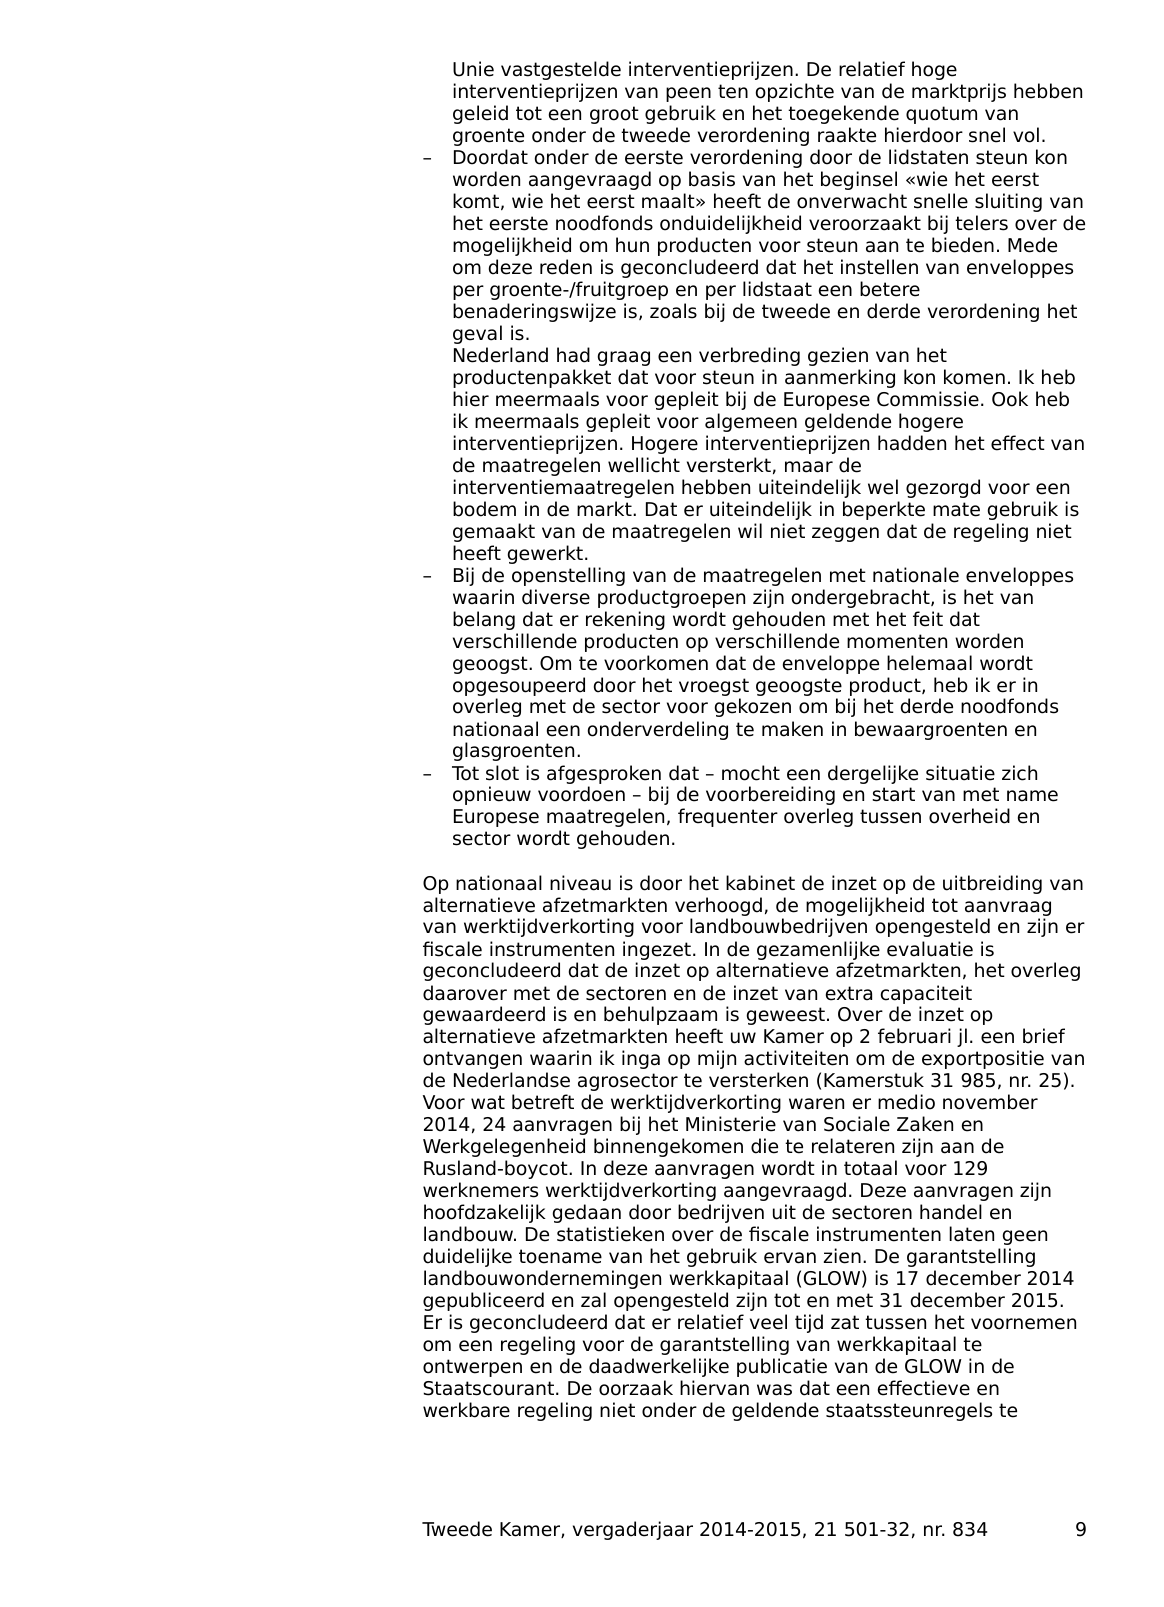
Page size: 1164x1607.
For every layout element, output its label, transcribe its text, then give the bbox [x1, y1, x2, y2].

text – Bij de openstelling van de maatregelen met nationale enveloppes waarin diverse productgroepen zijn ondergebracht, is het van belang dat er rekening wordt gehouden met het feit dat verschillende producten op verschillende momenten worden geoogst. Om te voorkomen dat de enveloppe helemaal wordt opgesoupeerd door het vroegst geoogste product, heb ik er in overleg met de sector voor gekozen om bij het derde noodfonds nationaal een onderverdeling te maken in bewaargroenten en glasgroenten. [422, 564, 1087, 762]
text Op nationaal niveau is door het kabinet de inzet op de uitbreiding van alternatieve afzetmarkten verhoogd, de mogelijkheid tot aanvraag van werktijdverkorting voor landbouwbedrijven opengesteld en zijn er fiscale instrumenten ingezet. In de gezamenlijke evaluatie is geconcludeerd dat de inzet op alternatieve afzetmarkten, het overleg daarover met de sectoren en de inzet van extra capaciteit gewaardeerd is en behulpzaam is geweest. Over de inzet op alternatieve afzetmarkten heeft uw Kamer op 2 februari jl. een brief ontvangen waarin ik inga op mijn activiteiten om de exportpositie van de Nederlandse agrosector te versterken (Kamerstuk 31 985, nr. 25). Voor wat betreft de werktijdverkorting waren er medio november 2014, 24 aanvragen bij het Ministerie van Sociale Zaken en Werkgelegenheid binnengekomen die te relateren zijn aan de Rusland-boycot. In deze aanvragen wordt in totaal voor 129 werknemers werktijdverkorting aangevraagd. Deze aanvragen zijn hoofdzakelijk gedaan door bedrijven uit de sectoren handel en landbouw. De statistieken over de fiscale instrumenten laten geen duidelijke toename van het gebruik ervan zien. De garantstelling landbouwondernemingen werkkapitaal (GLOW) is 17 december 2014 gepubliceerd en zal opengesteld zijn tot en met 31 december 2015. Er is geconcludeerd dat er relatief veel tijd zat tussen het voornemen om een regeling voor de garantstelling van werkkapitaal te ontwerpen en de daadwerkelijke publicatie van de GLOW in de Staatscourant. De oorzaak hiervan was dat een effectieve en werkbare regeling niet onder de geldende staatssteunregels te [422, 872, 1087, 1422]
text Nederland had graag een verbreding gezien van het productenpakket dat voor steun in aanmerking kon komen. Ik heb hier meermaals voor gepleit bij de Europese Commissie. Ook heb ik meermaals gepleit voor algemeen geldende hogere interventieprijzen. Hogere interventieprijzen hadden het effect van de maatregelen wellicht versterkt, maar de interventiemaatregelen hebben uiteindelijk wel gezorgd voor een bodem in de markt. Dat er uiteindelijk in beperkte mate gebruik is gemaakt van de maatregelen wil niet zeggen dat de regeling niet heeft gewerkt. [452, 345, 1087, 564]
text – Tot slot is afgesproken dat – mocht een dergelijke situatie zich opnieuw voordoen – bij de voorbereiding en start van met name Europese maatregelen, frequenter overleg tussen overheid en sector wordt gehouden. [422, 762, 1087, 850]
text Unie vastgestelde interventieprijzen. De relatief hoge interventieprijzen van peen ten opzichte van de marktprijs hebben geleid tot een groot gebruik en het toegekende quotum van groente onder de tweede verordening raakte hierdoor snel vol. [422, 59, 1087, 147]
text – Doordat onder de eerste verordening door de lidstaten steun kon worden aangevraagd op basis van het beginsel «wie het eerst komt, wie het eerst maalt» heeft de onverwacht snelle sluiting van het eerste noodfonds onduidelijkheid veroorzaakt bij telers over de mogelijkheid om hun producten voor steun aan te bieden. Mede om deze reden is geconcludeerd dat het instellen van enveloppes per groente-/fruitgroep en per lidstaat een betere benaderingswijze is, zoals bij de tweede en derde verordening het geval is. [422, 147, 1087, 345]
